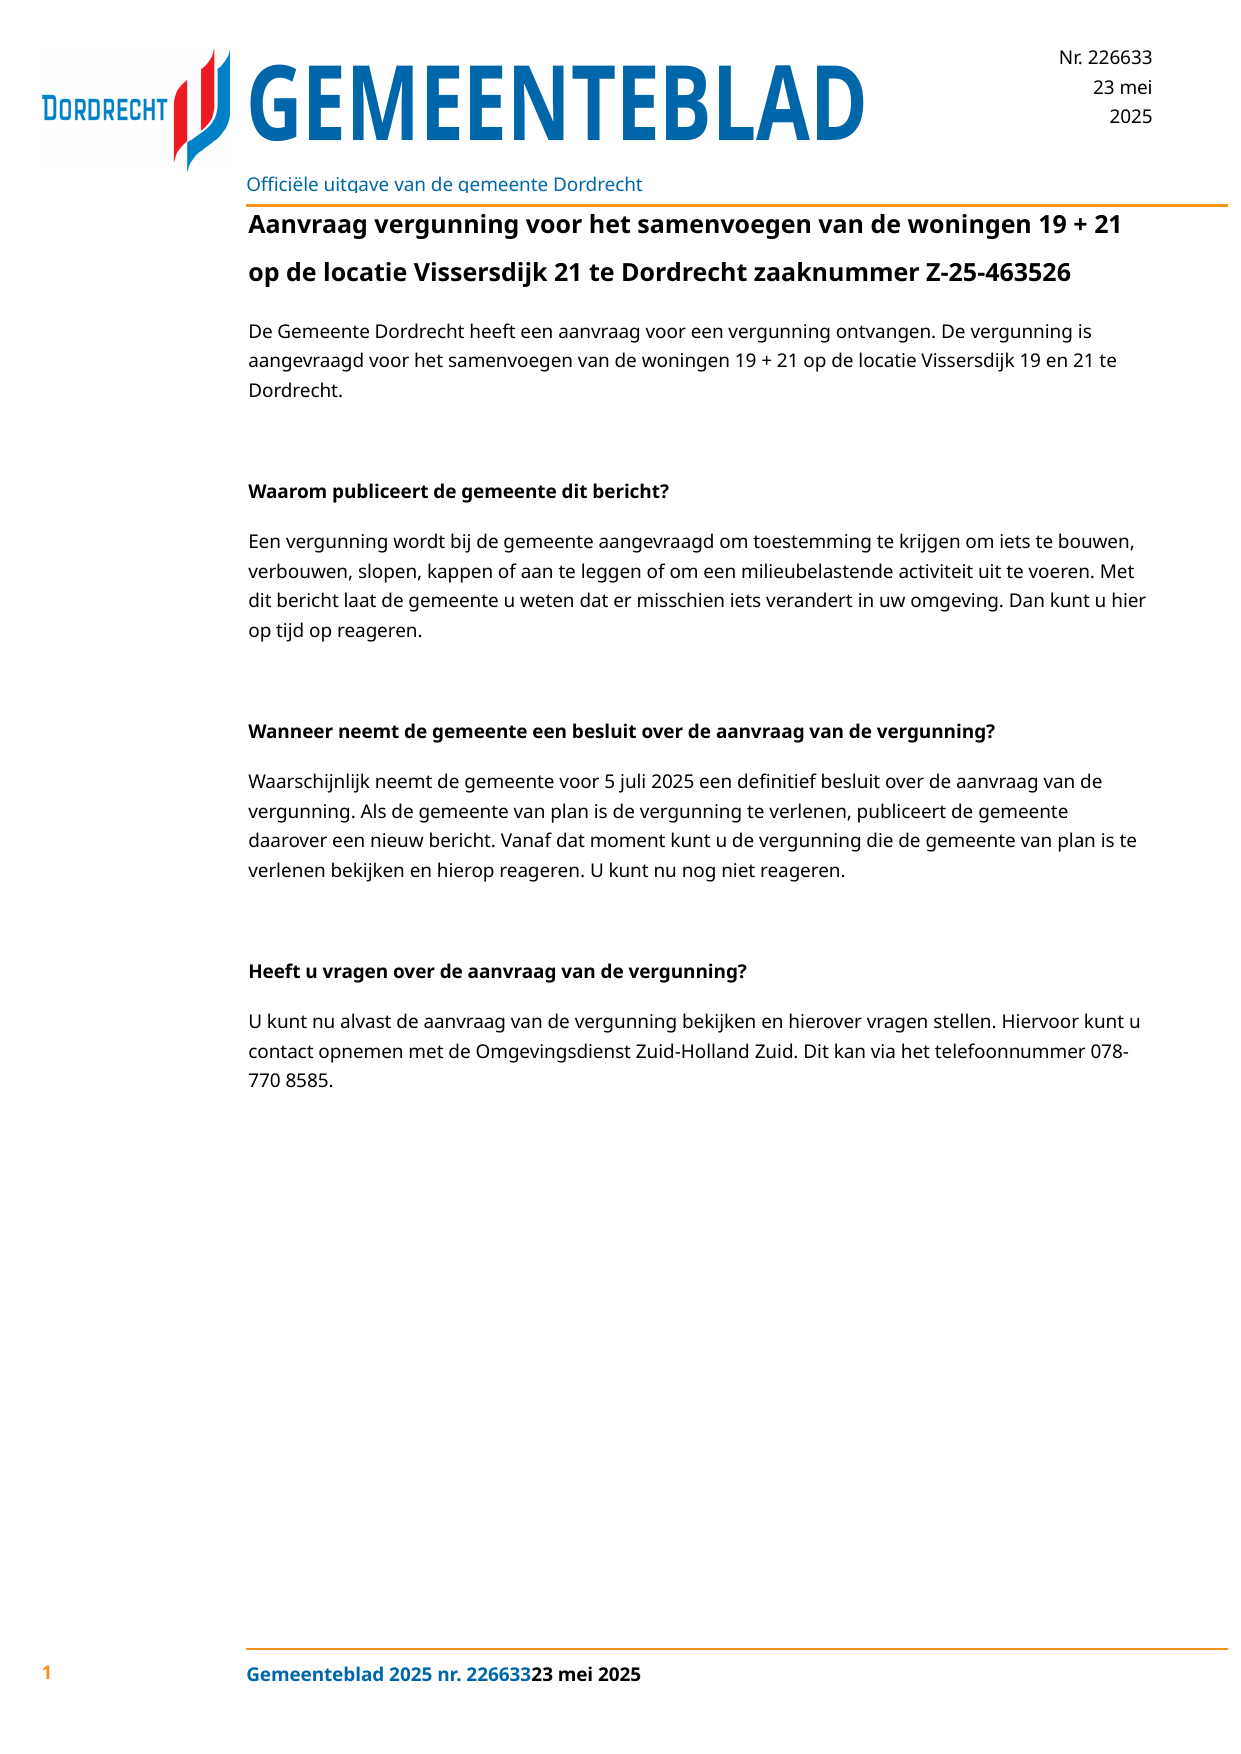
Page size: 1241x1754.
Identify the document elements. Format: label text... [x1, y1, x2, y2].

text Waarschijnlijk neemt de gemeente voor 5 juli 2025 een definitief besluit over de aanvraag van de vergunning. Als de gemeente van plan is de vergunning te verlenen, publiceert de gemeente daarover een nieuw bericht. Vanaf dat moment kunt u de vergunning die de gemeente van plan is te verlenen bekijken en hierop reageren. U kunt nu nog niet reageren. [248, 768, 1152, 883]
text Heeft u vragen over de aanvraag van de vergunning? [248, 958, 1152, 984]
text De Gemeente Dordrecht heeft een aanvraag voor een vergunning ontvangen. De vergunning is aangevraagd voor het samenvoegen van de woningen 19 + 21 op de locatie Vissersdijk 19 en 21 te Dordrecht. [248, 318, 1152, 403]
text Waarom publiceert de gemeente dit bericht? [248, 478, 1152, 504]
picture [41, 47, 231, 172]
text U kunt nu alvast de aanvraag van de vergunning bekijken en hierover vragen stellen. Hiervoor kunt u contact opnemen met de Omgevingsdienst Zuid-Holland Zuid. Dit kan via het telefoonnummer 078-770 8585. [248, 1008, 1152, 1093]
text Een vergunning wordt bij de gemeente aangevraagd om toestemming te krijgen om iets te bouwen, verbouwen, slopen, kappen of aan te leggen of om een milieubelastende activiteit uit te voeren. Met dit bericht laat de gemeente u weten dat er misschien iets verandert in uw omgeving. Dan kunt u hier op tijd op reageren. [248, 528, 1152, 643]
text Wanneer neemt de gemeente een besluit over de aanvraag van de vergunning? [248, 718, 1152, 744]
text Aanvraag vergunning voor het samenvoegen van de woningen 19 + 21 op de locatie Vissersdijk 21 te Dordrecht zaaknummer Z-25-463526 [248, 207, 1152, 288]
